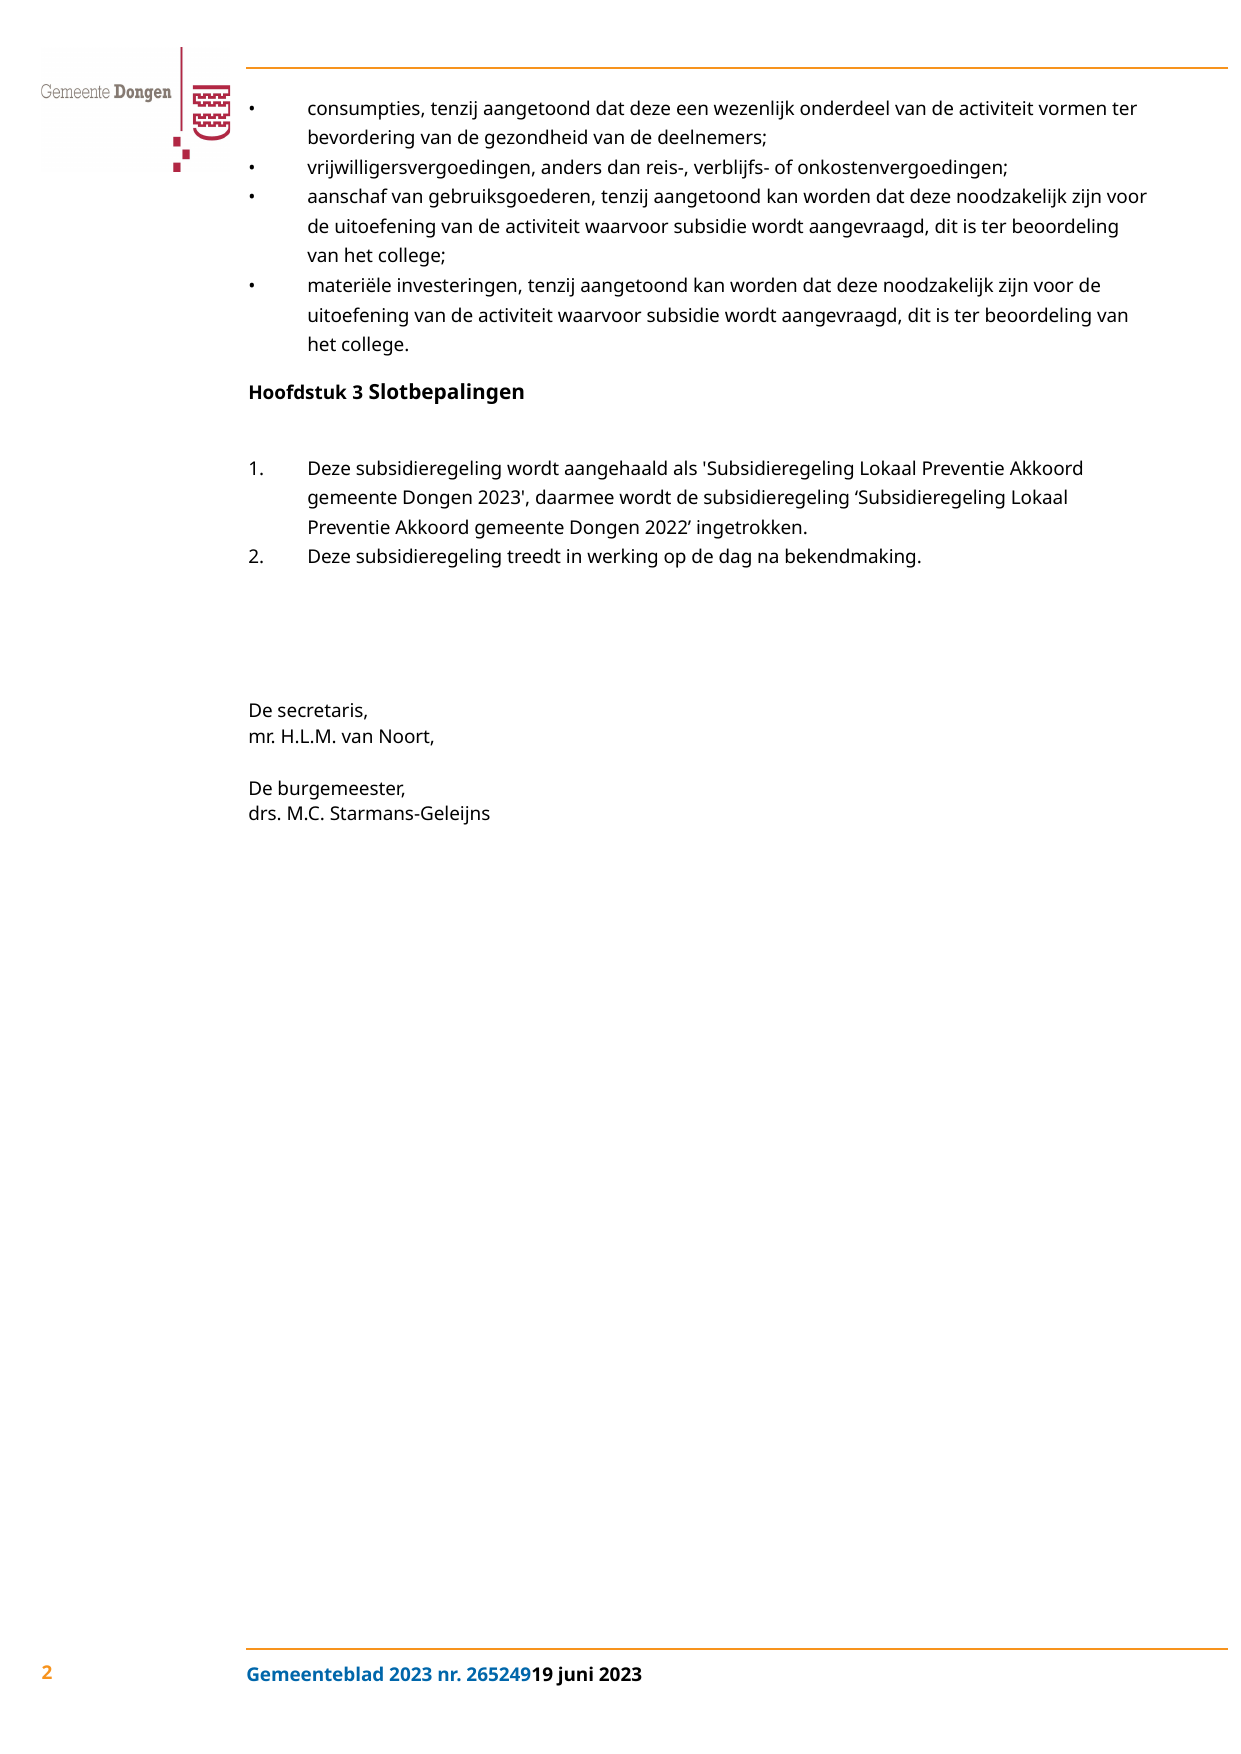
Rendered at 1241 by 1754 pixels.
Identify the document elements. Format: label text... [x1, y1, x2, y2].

list Deze subsidieregeling treedt in werking op de dag na bekendmaking. [248, 543, 1152, 569]
picture [41, 47, 231, 172]
list materiële investeringen, tenzij aangetoond kan worden dat deze noodzakelijk zijn voor de uitoefening van de activiteit waarvoor subsidie wordt aangevraagd, dit is ter beoordeling van het college. [248, 272, 1152, 357]
list aanschaf van gebruiksgoederen, tenzij aangetoond kan worden dat deze noodzakelijk zijn voor de uitoefening van de activiteit waarvoor subsidie wordt aangevraagd, dit is ter beoordeling van het college; [248, 183, 1152, 268]
text mr. H.L.M. van Noort, [248, 723, 1152, 749]
text drs. M.C. Starmans-Geleijns [248, 801, 1152, 826]
text De burgemeester, [248, 775, 1152, 801]
text De secretaris, [248, 698, 1152, 723]
text Hoofdstuk 3 Slotbepalingen [248, 377, 1152, 406]
list vrijwilligersvergoedingen, anders dan reis-, verblijfs- of onkostenvergoedingen; [248, 154, 1152, 180]
list Deze subsidieregeling wordt aangehaald als 'Subsidieregeling Lokaal Preventie Akkoord gemeente Dongen 2023', daarmee wordt de subsidieregeling ‘Subsidieregeling Lokaal Preventie Akkoord gemeente Dongen 2022’ ingetrokken. [248, 455, 1152, 540]
list consumpties, tenzij aangetoond dat deze een wezenlijk onderdeel van de activiteit vormen ter bevordering van de gezondheid van de deelnemers; [248, 95, 1152, 150]
